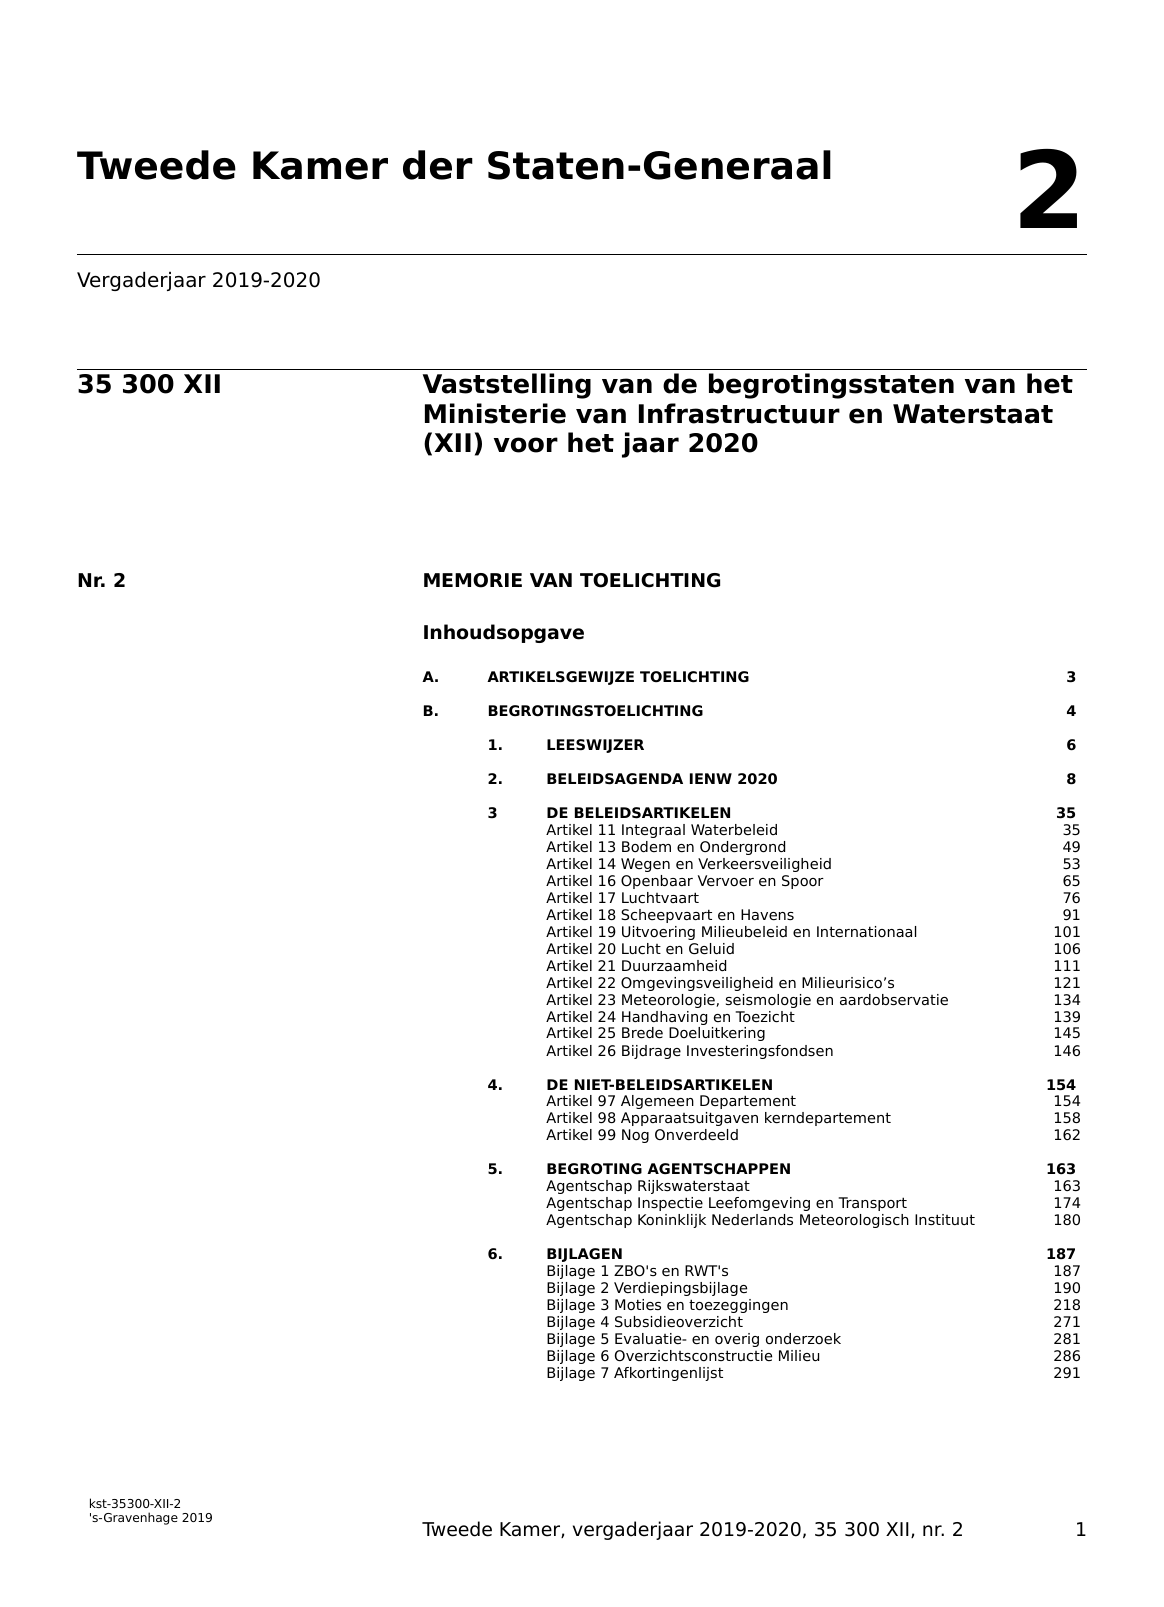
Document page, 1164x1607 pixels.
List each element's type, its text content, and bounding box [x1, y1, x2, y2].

table_cell Bijlage 3 Moties en toezeggingen [540, 1297, 1013, 1314]
table_cell [422, 686, 481, 703]
table_cell 2. [481, 771, 540, 788]
table_cell 286 [1013, 1348, 1087, 1365]
table_cell BEGROTINGSTOELICHTING [481, 703, 1013, 720]
table_cell DE NIET-BELEIDSARTIKELEN [540, 1076, 1013, 1093]
table_cell 106 [1013, 941, 1087, 957]
table_cell 121 [1013, 975, 1087, 991]
table_cell 146 [1013, 1043, 1087, 1059]
table_cell 163 [1013, 1161, 1087, 1178]
table_cell 101 [1013, 924, 1087, 941]
table_cell LEESWIJZER [540, 737, 1013, 754]
table_cell B. [422, 703, 481, 720]
table_header Tweede Kamer der Staten-Generaal [77, 130, 886, 254]
table_cell [422, 1331, 481, 1348]
table_cell [422, 958, 481, 974]
table_cell [422, 1076, 481, 1093]
subtitle Inhoudsopgave [422, 622, 1087, 644]
table_cell [481, 1009, 540, 1025]
table_cell [422, 991, 481, 1008]
table_cell [481, 1144, 540, 1161]
table_cell BIJLAGEN [540, 1246, 1013, 1263]
table_cell 187 [1013, 1263, 1087, 1280]
table_cell Agentschap Rijkswaterstaat [540, 1178, 1013, 1195]
table_cell [481, 1195, 540, 1212]
table_cell Artikel 17 Luchtvaart [540, 890, 1013, 907]
table_cell [422, 1025, 481, 1042]
table_cell [1013, 1144, 1087, 1161]
table_cell 154 [1013, 1093, 1087, 1110]
table_header ARTIKELSGEWIJZE TOELICHTING [481, 669, 1013, 686]
table_cell Artikel 18 Scheepvaart en Havens [540, 907, 1013, 923]
table_cell [422, 771, 481, 788]
table_cell Artikel 24 Handhaving en Toezicht [540, 1009, 1013, 1025]
text kst-35300-XII-2 [88, 1497, 323, 1511]
table_cell 6. [481, 1246, 540, 1263]
table_cell [422, 1144, 481, 1161]
table_cell Agentschap Koninklijk Nederlands Meteorologisch Instituut [540, 1212, 1013, 1229]
table_header A. [422, 669, 481, 686]
table_cell [1013, 686, 1087, 703]
table_cell [481, 991, 540, 1008]
table_cell DE BELEIDSARTIKELEN [540, 805, 1013, 822]
table_cell 145 [1013, 1025, 1087, 1042]
table_cell [422, 856, 481, 873]
table_cell Artikel 19 Uitvoering Milieubeleid en Internationaal [540, 924, 1013, 941]
table_cell 158 [1013, 1110, 1087, 1127]
table_cell [422, 1314, 481, 1331]
table_cell [481, 907, 540, 923]
table_cell [481, 856, 540, 873]
table_cell [422, 822, 481, 839]
table_cell [1013, 1059, 1087, 1076]
table_cell [422, 805, 481, 822]
table_cell [481, 958, 540, 974]
table_cell [1013, 720, 1087, 737]
table_cell Artikel 16 Openbaar Vervoer en Spoor [540, 873, 1013, 889]
table_cell Artikel 26 Bijdrage Investeringsfondsen [540, 1043, 1013, 1059]
table_cell [481, 720, 540, 737]
table_cell [540, 720, 1013, 737]
table_cell 5. [481, 1161, 540, 1178]
table_cell Artikel 14 Wegen en Verkeersveiligheid [540, 856, 1013, 873]
table_cell 1. [481, 737, 540, 754]
table_cell [1013, 788, 1087, 805]
table_cell 218 [1013, 1297, 1087, 1314]
table_cell [540, 1229, 1013, 1246]
table_cell 174 [1013, 1195, 1087, 1212]
table_cell Artikel 99 Nog Onverdeeld [540, 1127, 1013, 1144]
table_cell [481, 686, 540, 703]
table_cell 291 [1013, 1365, 1087, 1382]
table_cell Artikel 98 Apparaatsuitgaven kerndepartement [540, 1110, 1013, 1127]
table_cell BEGROTING AGENTSCHAPPEN [540, 1161, 1013, 1178]
table_cell [540, 686, 1013, 703]
table_cell 139 [1013, 1009, 1087, 1025]
table_cell [481, 1297, 540, 1314]
table_cell [540, 1144, 1013, 1161]
table_cell 163 [1013, 1178, 1087, 1195]
table_cell [481, 1059, 540, 1076]
table_cell 190 [1013, 1280, 1087, 1297]
table_header 2 [886, 130, 1087, 254]
table_cell Artikel 21 Duurzaamheid [540, 958, 1013, 974]
table_cell Bijlage 4 Subsidieoverzicht [540, 1314, 1013, 1331]
table_cell 91 [1013, 907, 1087, 923]
table_cell Bijlage 6 Overzichtsconstructie Milieu [540, 1348, 1013, 1365]
table_cell [481, 1348, 540, 1365]
table_cell [422, 1161, 481, 1178]
table_cell [422, 873, 481, 889]
table_cell Artikel 22 Omgevingsveiligheid en Milieurisico’s [540, 975, 1013, 991]
table_cell [422, 1043, 481, 1059]
table_cell BELEIDSAGENDA IENW 2020 [540, 771, 1013, 788]
table_cell 8 [1013, 771, 1087, 788]
subtitle Nr. 2 MEMORIE VAN TOELICHTING [77, 570, 1087, 592]
table_cell 180 [1013, 1212, 1087, 1229]
table_cell 49 [1013, 839, 1087, 856]
table_cell [422, 1280, 481, 1297]
table_cell [422, 1195, 481, 1212]
table_cell [540, 754, 1013, 771]
table_cell 65 [1013, 873, 1087, 889]
table_cell [481, 1263, 540, 1280]
table_cell [481, 754, 540, 771]
table_cell [1013, 754, 1087, 771]
table_cell Bijlage 2 Verdiepingsbijlage [540, 1280, 1013, 1297]
table_cell [481, 788, 540, 805]
table_cell [422, 975, 481, 991]
table_cell [481, 890, 540, 907]
table_cell 35 [1013, 805, 1087, 822]
table_cell [481, 1314, 540, 1331]
table_cell Artikel 20 Lucht en Geluid [540, 941, 1013, 957]
table_cell 134 [1013, 991, 1087, 1008]
table_cell 76 [1013, 890, 1087, 907]
table_cell [422, 839, 481, 856]
table_cell [422, 1178, 481, 1195]
table_cell [481, 1025, 540, 1042]
table_cell [422, 907, 481, 923]
table_cell 111 [1013, 958, 1087, 974]
table_cell [422, 1229, 481, 1246]
table_cell [422, 1093, 481, 1110]
table_cell [481, 1280, 540, 1297]
table_cell Artikel 11 Integraal Waterbeleid [540, 822, 1013, 839]
table_cell [422, 754, 481, 771]
table_header 3 [1013, 669, 1087, 686]
text 's-Gravenhage 2019 [88, 1511, 323, 1525]
table_cell 4 [1013, 703, 1087, 720]
table_cell [481, 1212, 540, 1229]
subtitle 35 300 XII Vaststelling van de begrotingsstaten van het Ministerie van Infrastructuur en Waterstaat (XII) voor het jaar 2020 [77, 370, 1087, 459]
table_cell 6 [1013, 737, 1087, 754]
table_cell Bijlage 5 Evaluatie- en overig onderzoek [540, 1331, 1013, 1348]
table_cell Agentschap Inspectie Leefomgeving en Transport [540, 1195, 1013, 1212]
table_cell [422, 1110, 481, 1127]
table_cell 187 [1013, 1246, 1087, 1263]
table_cell [422, 1348, 481, 1365]
table_cell Artikel 25 Brede Doeluitkering [540, 1025, 1013, 1042]
table_cell [481, 941, 540, 957]
table_cell Bijlage 1 ZBO's en RWT's [540, 1263, 1013, 1280]
table_cell 162 [1013, 1127, 1087, 1144]
table_cell [422, 1009, 481, 1025]
table_cell Bijlage 7 Afkortingenlijst [540, 1365, 1013, 1382]
table_cell [481, 1331, 540, 1348]
table_cell [481, 1093, 540, 1110]
table_cell [422, 1297, 481, 1314]
table_cell [481, 924, 540, 941]
table_cell [481, 1365, 540, 1382]
table_cell Artikel 97 Algemeen Departement [540, 1093, 1013, 1110]
table_cell 281 [1013, 1331, 1087, 1348]
table_cell [422, 1212, 481, 1229]
table_cell [481, 1043, 540, 1059]
table_cell [422, 1059, 481, 1076]
table_cell [422, 941, 481, 957]
table_cell [422, 1365, 481, 1382]
table_cell [481, 822, 540, 839]
table_cell 271 [1013, 1314, 1087, 1331]
table_cell [481, 1110, 540, 1127]
table_cell [481, 839, 540, 856]
table_cell [481, 1178, 540, 1195]
table_cell [422, 924, 481, 941]
table_cell Artikel 13 Bodem en Ondergrond [540, 839, 1013, 856]
table_cell [481, 1127, 540, 1144]
table_cell 53 [1013, 856, 1087, 873]
table_cell [481, 975, 540, 991]
table_cell 154 [1013, 1076, 1087, 1093]
table_cell [422, 1246, 481, 1263]
table_cell [422, 788, 481, 805]
table_cell 35 [1013, 822, 1087, 839]
table_cell [422, 737, 481, 754]
table_cell 4. [481, 1076, 540, 1093]
table_cell [481, 873, 540, 889]
table_cell [540, 1059, 1013, 1076]
table_cell [422, 1127, 481, 1144]
table_cell [422, 1263, 481, 1280]
table_cell [422, 720, 481, 737]
table_cell [540, 788, 1013, 805]
table_cell [422, 890, 481, 907]
table_cell [1013, 1229, 1087, 1246]
table_cell 3 [481, 805, 540, 822]
table_cell Artikel 23 Meteorologie, seismologie en aardobservatie [540, 991, 1013, 1008]
table_cell Vergaderjaar 2019-2020 [77, 255, 1087, 369]
table_cell [481, 1229, 540, 1246]
